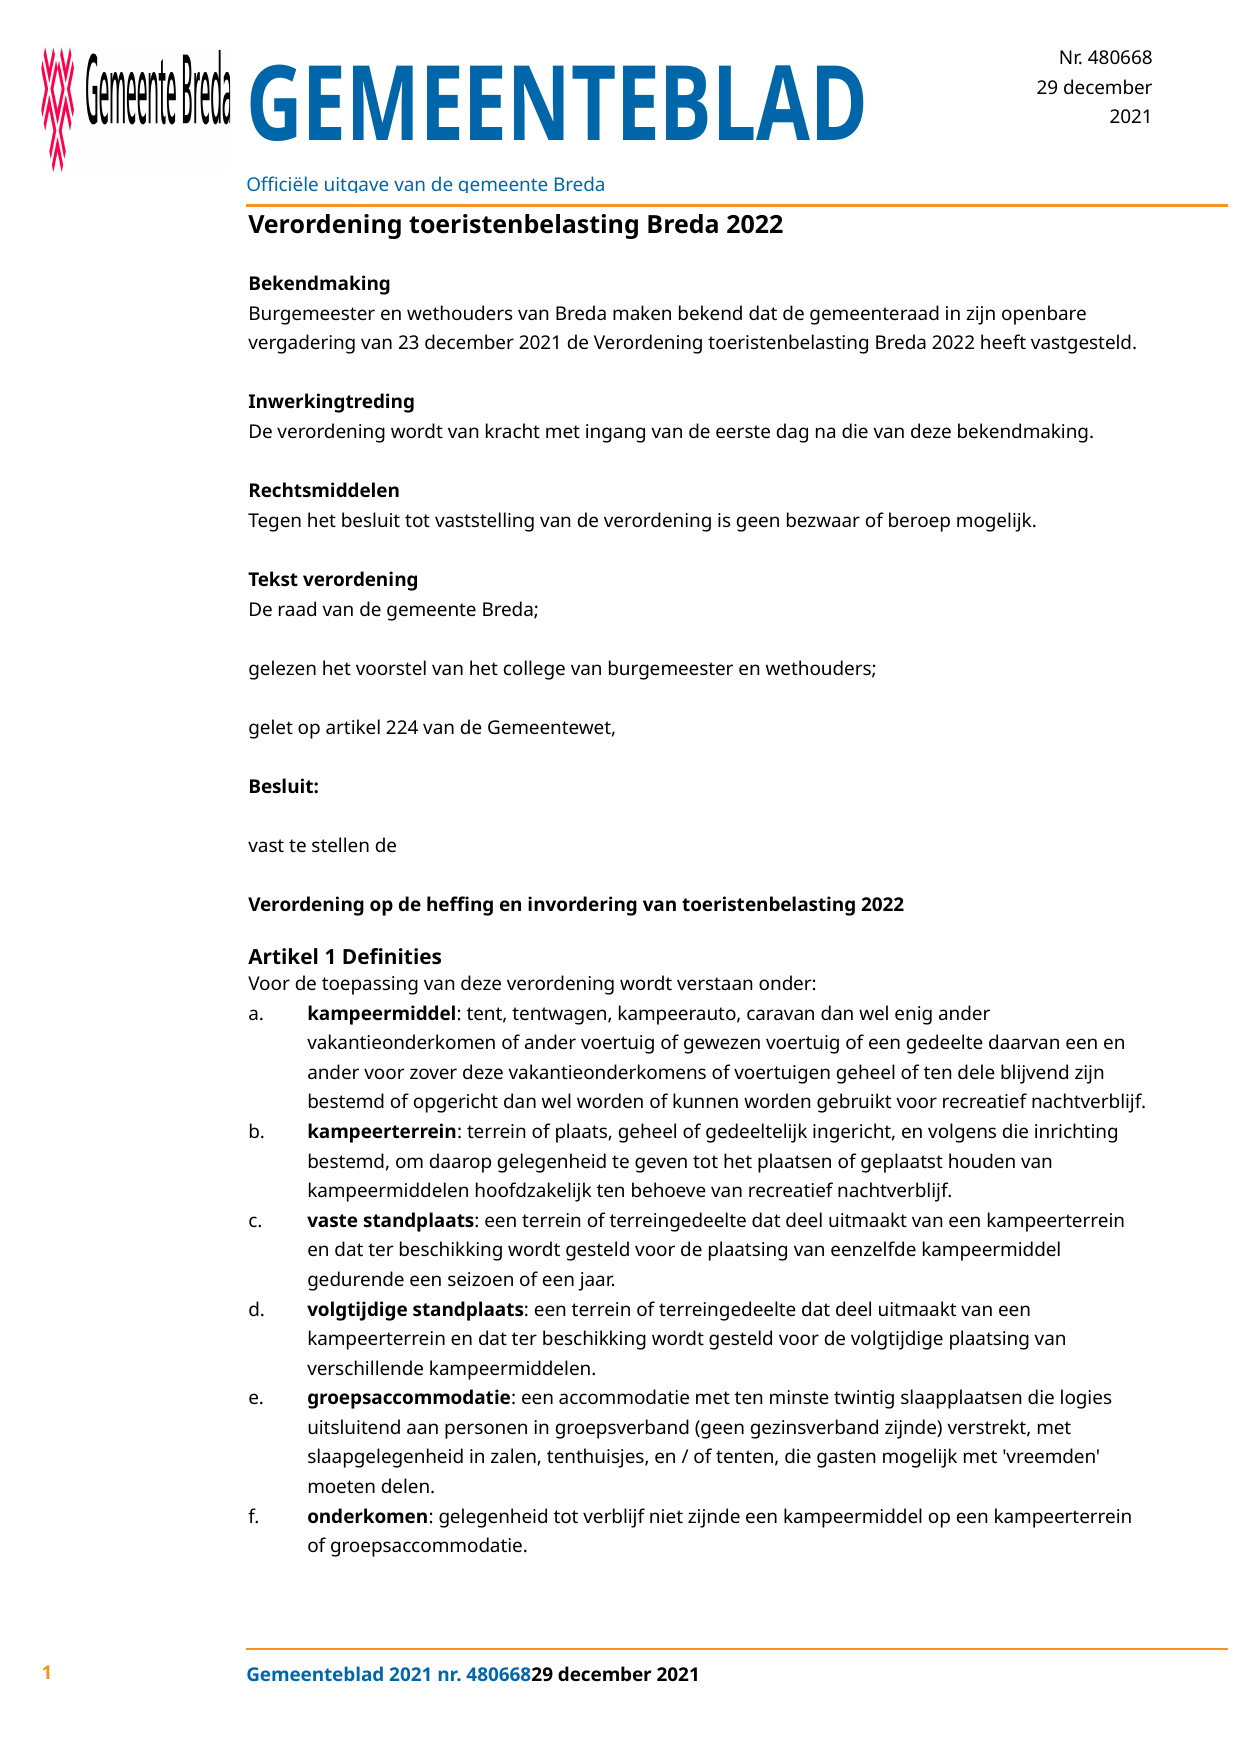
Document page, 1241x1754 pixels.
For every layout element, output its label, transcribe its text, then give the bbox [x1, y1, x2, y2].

text Besluit: [248, 773, 1152, 799]
list vaste standplaats: een terrein of terreingedeelte dat deel uitmaakt van een kampeerterrein en dat ter beschikking wordt gesteld voor de plaatsing van eenzelfde kampeermiddel gedurende een seizoen of een jaar. [248, 1207, 1152, 1292]
text vast te stellen de [248, 832, 1152, 858]
text Burgemeester en wethouders van Breda maken bekend dat de gemeenteraad in zijn openbare vergadering van 23 december 2021 de Verordening toeristenbelasting Breda 2022 heeft vastgesteld. [248, 300, 1152, 355]
text Verordening op de heffing en invordering van toeristenbelasting 2022 [248, 892, 1152, 917]
list onderkomen: gelegenheid tot verblijf niet zijnde een kampeermiddel op een kampeerterrein of groepsaccommodatie. [248, 1503, 1152, 1558]
picture [41, 47, 231, 172]
text gelezen het voorstel van het college van burgemeester en wethouders; [248, 655, 1152, 681]
text Bekendmaking [248, 270, 1152, 296]
list kampeerterrein: terrein of plaats, geheel of gedeeltelijk ingericht, en volgens die inrichting bestemd, om daarop gelegenheid te geven tot het plaatsen of geplaatst houden van kampeermiddelen hoofdzakelijk ten behoeve van recreatief nachtverblijf. [248, 1118, 1152, 1203]
text Inwerkingtreding [248, 389, 1152, 414]
list volgtijdige standplaats: een terrein of terreingedeelte dat deel uitmaakt van een kampeerterrein en dat ter beschikking wordt gesteld voor de volgtijdige plaatsing van verschillende kampeermiddelen. [248, 1296, 1152, 1381]
text Artikel 1 Definities [248, 942, 1152, 970]
list groepsaccommodatie: een accommodatie met ten minste twintig slaapplaatsen die logies uitsluitend aan personen in groepsverband (geen gezinsverband zijnde) verstrekt, met slaapgelegenheid in zalen, tenthuisjes, en / of tenten, die gasten mogelijk met 'vreemden' moeten delen. [248, 1384, 1152, 1499]
text Tekst verordening [248, 566, 1152, 592]
text De verordening wordt van kracht met ingang van de eerste dag na die van deze bekendmaking. [248, 418, 1152, 444]
text gelet op artikel 224 van de Gemeentewet, [248, 714, 1152, 740]
text Verordening toeristenbelasting Breda 2022 [248, 207, 1152, 241]
text Rechtsmiddelen [248, 477, 1152, 503]
text De raad van de gemeente Breda; [248, 596, 1152, 621]
text Tegen het besluit tot vaststelling van de verordening is geen bezwaar of beroep mogelijk. [248, 507, 1152, 533]
text Voor de toepassing van deze verordening wordt verstaan onder: [248, 970, 1152, 996]
list kampeermiddel: tent, tentwagen, kampeerauto, caravan dan wel enig ander vakantieonderkomen of ander voertuig of gewezen voertuig of een gedeelte daarvan een en ander voor zover deze vakantieonderkomens of voertuigen geheel of ten dele blijvend zijn bestemd of opgericht dan wel worden of kunnen worden gebruikt voor recreatief nachtverblijf. [248, 1000, 1152, 1114]
